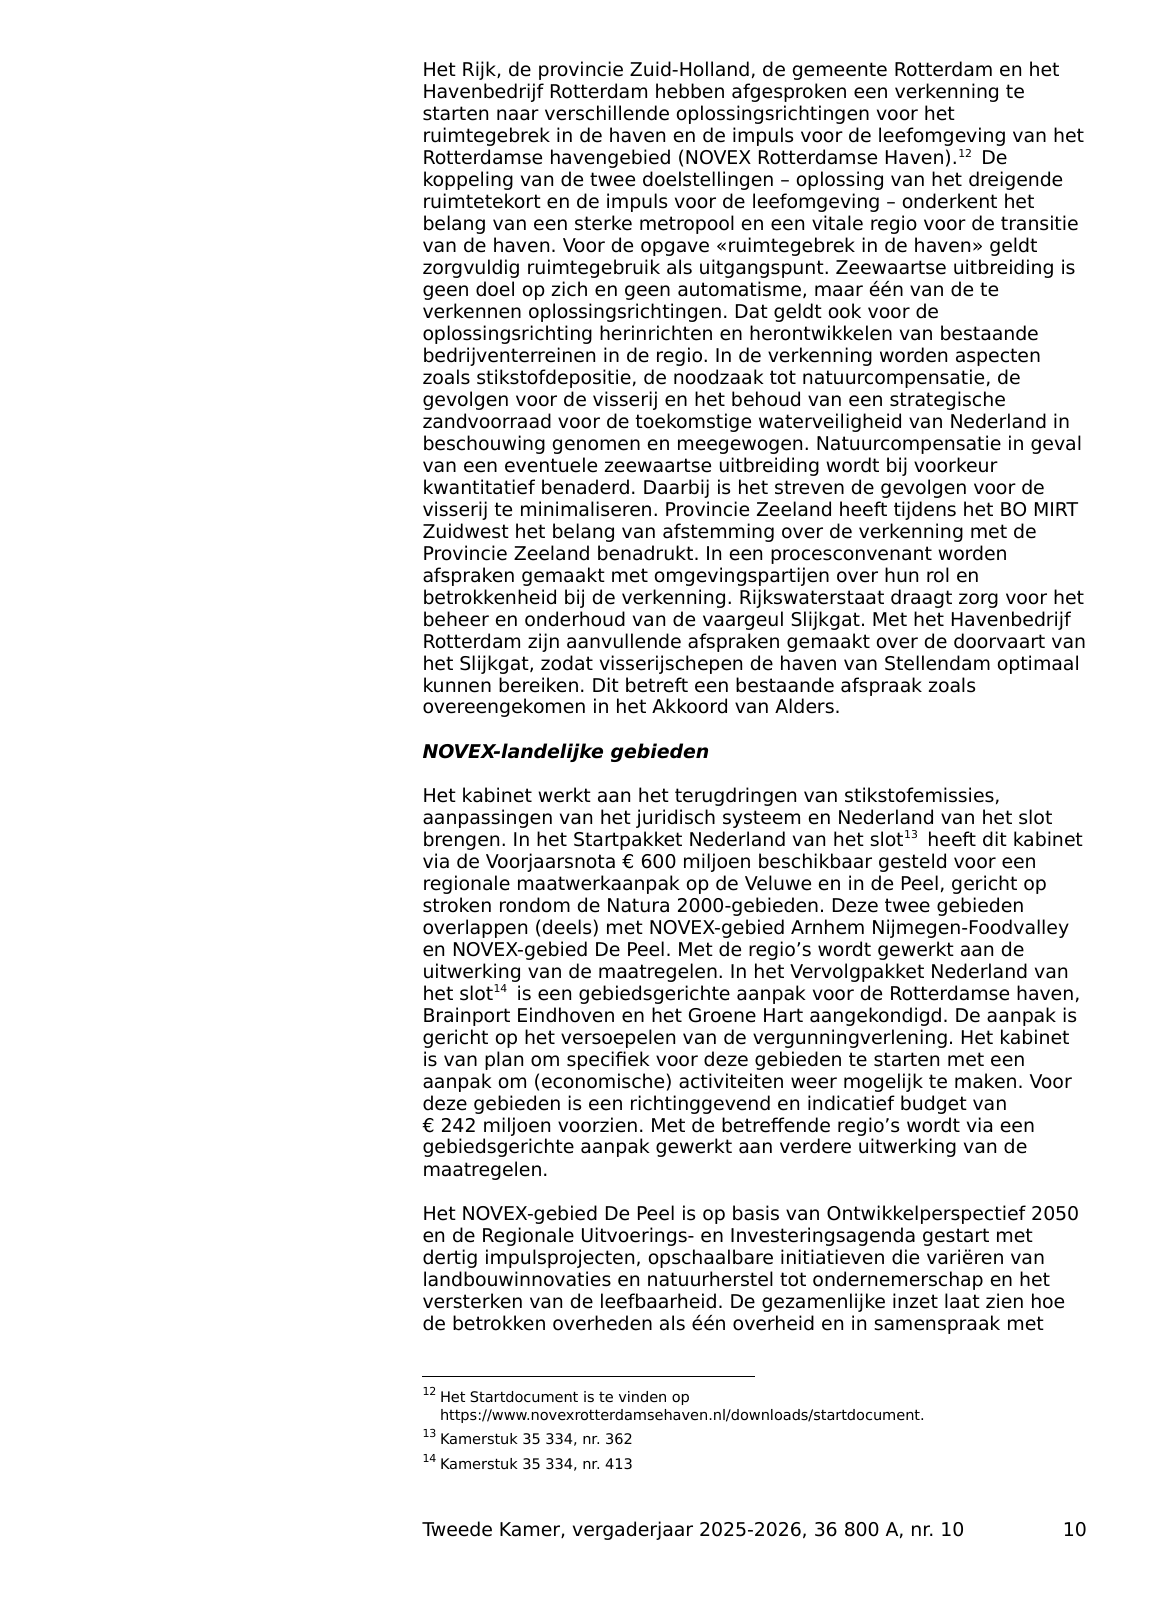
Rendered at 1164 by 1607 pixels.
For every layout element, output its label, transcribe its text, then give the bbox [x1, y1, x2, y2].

subtitle NOVEX-landelijke gebieden [422, 741, 1087, 763]
text Het kabinet werkt aan het terugdringen van stikstofemissies, aanpassingen van het juridisch systeem en Nederland van het slot brengen. In het Startpakket Nederland van het slot heeft dit kabinet via de Voorjaarsnota € 600 miljoen beschikbaar gesteld voor een regionale maatwerkaanpak op de Veluwe en in de Peel, gericht op stroken rondom de Natura 2000-gebieden. Deze twee gebieden overlappen (deels) met NOVEX-gebied Arnhem Nijmegen-Foodvalley en NOVEX-gebied De Peel. Met de regio’s wordt gewerkt aan de uitwerking van de maatregelen. In het Vervolgpakket Nederland van het slot is een gebiedsgerichte aanpak voor de Rotterdamse haven, Brainport Eindhoven en het Groene Hart aangekondigd. De aanpak is gericht op het versoepelen van de vergunningverlening. Het kabinet is van plan om specifiek voor deze gebieden te starten met een aanpak om (economische) activiteiten weer mogelijk te maken. Voor deze gebieden is een richtinggevend en indicatief budget van € 242 miljoen voorzien. Met de betreffende regio’s wordt via een gebiedsgerichte aanpak gewerkt aan verdere uitwerking van de maatregelen. [422, 785, 1087, 1180]
text Het Startdocument is te vinden op https://www.novexrotterdamsehaven.nl/downloads/startdocument. [422, 1385, 1087, 1424]
text Kamerstuk 35 334, nr. 413 [422, 1452, 1087, 1474]
text Kamerstuk 35 334, nr. 362 [422, 1427, 1087, 1449]
text Het Rijk, de provincie Zuid-Holland, de gemeente Rotterdam en het Havenbedrijf Rotterdam hebben afgesproken een verkenning te starten naar verschillende oplossingsrichtingen voor het ruimtegebrek in de haven en de impuls voor de leefomgeving van het Rotterdamse havengebied (NOVEX Rotterdamse Haven). De koppeling van de twee doelstellingen – oplossing van het dreigende ruimtetekort en de impuls voor de leefomgeving – onderkent het belang van een sterke metropool en een vitale regio voor de transitie van de haven. Voor de opgave «ruimtegebrek in de haven» geldt zorgvuldig ruimtegebruik als uitgangspunt. Zeewaartse uitbreiding is geen doel op zich en geen automatisme, maar één van de te verkennen oplossingsrichtingen. Dat geldt ook voor de oplossingsrichting herinrichten en herontwikkelen van bestaande bedrijventerreinen in de regio. In de verkenning worden aspecten zoals stikstofdepositie, de noodzaak tot natuurcompensatie, de gevolgen voor de visserij en het behoud van een strategische zandvoorraad voor de toekomstige waterveiligheid van Nederland in beschouwing genomen en meegewogen. Natuurcompensatie in geval van een eventuele zeewaartse uitbreiding wordt bij voorkeur kwantitatief benaderd. Daarbij is het streven de gevolgen voor de visserij te minimaliseren. Provincie Zeeland heeft tijdens het BO MIRT Zuidwest het belang van afstemming over de verkenning met de Provincie Zeeland benadrukt. In een procesconvenant worden afspraken gemaakt met omgevingspartijen over hun rol en betrokkenheid bij de verkenning. Rijkswaterstaat draagt zorg voor het beheer en onderhoud van de vaargeul Slijkgat. Met het Havenbedrijf Rotterdam zijn aanvullende afspraken gemaakt over de doorvaart van het Slijkgat, zodat visserijschepen de haven van Stellendam optimaal kunnen bereiken. Dit betreft een bestaande afspraak zoals overeengekomen in het Akkoord van Alders. [422, 59, 1087, 718]
text Het NOVEX-gebied De Peel is op basis van Ontwikkelperspectief 2050 en de Regionale Uitvoerings- en Investeringsagenda gestart met dertig impulsprojecten, opschaalbare initiatieven die variëren van landbouwinnovaties en natuurherstel tot ondernemerschap en het versterken van de leefbaarheid. De gezamenlijke inzet laat zien hoe de betrokken overheden als één overheid en in samenspraak met [422, 1203, 1087, 1334]
